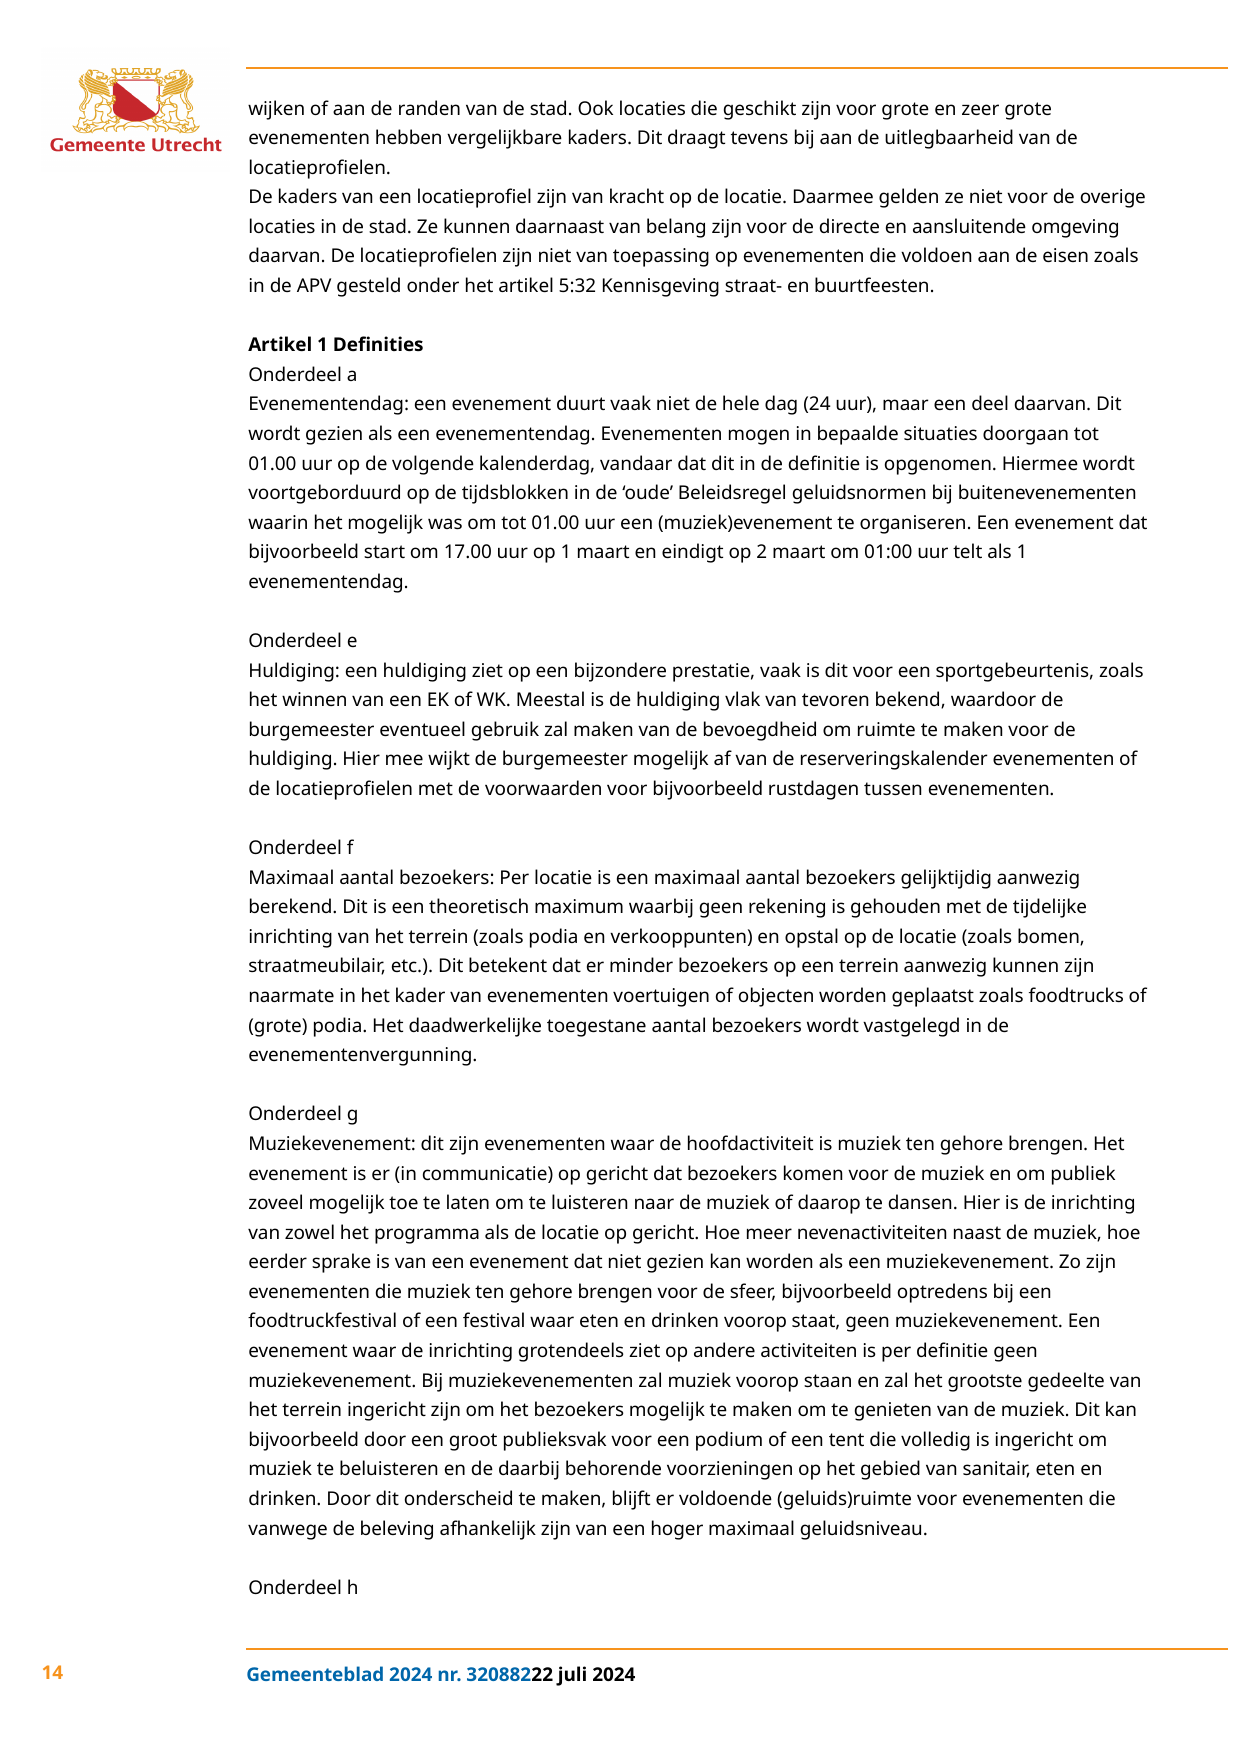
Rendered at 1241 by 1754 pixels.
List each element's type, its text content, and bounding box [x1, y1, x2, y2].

text Evenementendag: een evenement duurt vaak niet de hele dag (24 uur), maar een deel daarvan. Dit wordt gezien als een evenementendag. Evenementen mogen in bepaalde situaties doorgaan tot 01.00 uur op de volgende kalenderdag, vandaar dat dit in de definitie is opgenomen. Hiermee wordt voortgeborduurd op de tijdsblokken in de ‘oude’ Beleidsregel geluidsnormen bij buitenevenementen waarin het mogelijk was om tot 01.00 uur een (muziek)evenement te organiseren. Een evenement dat bijvoorbeeld start om 17.00 uur op 1 maart en eindigt op 2 maart om 01:00 uur telt als 1 evenementendag. [248, 391, 1152, 594]
text Onderdeel f [248, 834, 1152, 860]
text De kaders van een locatieprofiel zijn van kracht op de locatie. Daarmee gelden ze niet voor de overige locaties in de stad. Ze kunnen daarnaast van belang zijn voor de directe en aansluitende omgeving daarvan. De locatieprofielen zijn niet van toepassing op evenementen die voldoen aan de eisen zoals in de APV gesteld onder het artikel 5:32 Kennisgeving straat- en buurtfeesten. [248, 183, 1152, 298]
text Artikel 1 Definities [248, 331, 1152, 357]
text wijken of aan de randen van de stad. Ook locaties die geschikt zijn voor grote en zeer grote evenementen hebben vergelijkbare kaders. Dit draagt tevens bij aan de uitlegbaarheid van de locatieprofielen. [248, 95, 1152, 180]
text Maximaal aantal bezoekers: Per locatie is een maximaal aantal bezoekers gelijktijdig aanwezig berekend. Dit is een theoretisch maximum waarbij geen rekening is gehouden met de tijdelijke inrichting van het terrein (zoals podia en verkooppunten) en opstal op de locatie (zoals bomen, straatmeubilair, etc.). Dit betekent dat er minder bezoekers op een terrein aanwezig kunnen zijn naarmate in het kader van evenementen voertuigen of objecten worden geplaatst zoals foodtrucks of (grote) podia. Het daadwerkelijke toegestane aantal bezoekers wordt vastgelegd in de evenementenvergunning. [248, 864, 1152, 1067]
text Muziekevenement: dit zijn evenementen waar de hoofdactiviteit is muziek ten gehore brengen. Het evenement is er (in communicatie) op gericht dat bezoekers komen voor de muziek en om publiek zoveel mogelijk toe te laten om te luisteren naar de muziek of daarop te dansen. Hier is de inrichting van zowel het programma als de locatie op gericht. Hoe meer nevenactiviteiten naast de muziek, hoe eerder sprake is van een evenement dat niet gezien kan worden als een muziekevenement. Zo zijn evenementen die muziek ten gehore brengen voor de sfeer, bijvoorbeeld optredens bij een foodtruckfestival of een festival waar eten en drinken voorop staat, geen muziekevenement. Een evenement waar de inrichting grotendeels ziet op andere activiteiten is per definitie geen muziekevenement. Bij muziekevenementen zal muziek voorop staan en zal het grootste gedeelte van het terrein ingericht zijn om het bezoekers mogelijk te maken om te genieten van de muziek. Dit kan bijvoorbeeld door een groot publieksvak voor een podium of een tent die volledig is ingericht om muziek te beluisteren en de daarbij behorende voorzieningen op het gebied van sanitair, eten en drinken. Door dit onderscheid te maken, blijft er voldoende (geluids)ruimte voor evenementen die vanwege de beleving afhankelijk zijn van een hoger maximaal geluidsniveau. [248, 1130, 1152, 1541]
picture [41, 47, 231, 172]
text Onderdeel g [248, 1101, 1152, 1126]
text Onderdeel e [248, 627, 1152, 653]
text Onderdeel a [248, 361, 1152, 387]
text Onderdeel h [248, 1574, 1152, 1600]
text Huldiging: een huldiging ziet op een bijzondere prestatie, vaak is dit voor een sportgebeurtenis, zoals het winnen van een EK of WK. Meestal is de huldiging vlak van tevoren bekend, waardoor de burgemeester eventueel gebruik zal maken van de bevoegdheid om ruimte te maken voor de huldiging. Hier mee wijkt de burgemeester mogelijk af van de reserveringskalender evenementen of de locatieprofielen met de voorwaarden voor bijvoorbeeld rustdagen tussen evenementen. [248, 657, 1152, 801]
